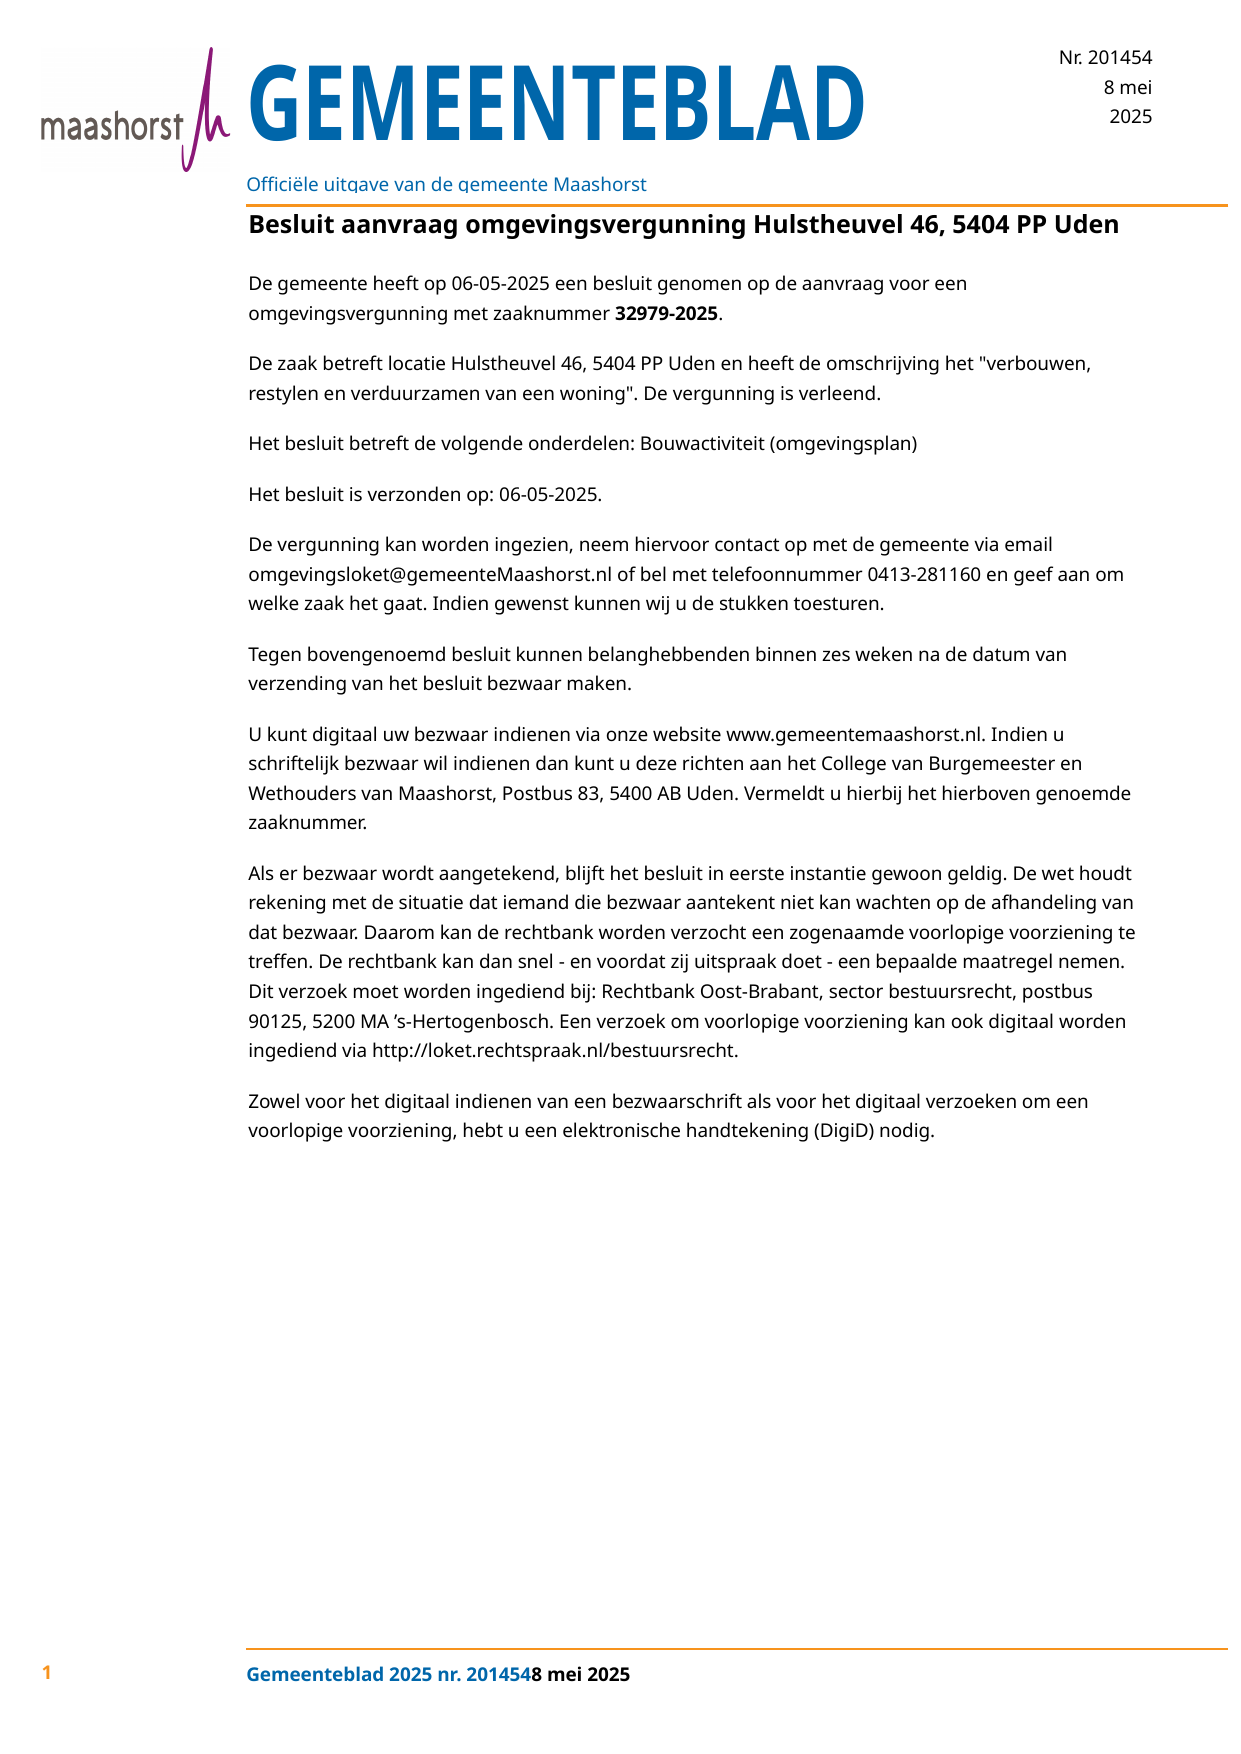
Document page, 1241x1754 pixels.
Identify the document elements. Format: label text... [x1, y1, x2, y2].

text Het besluit betreft de volgende onderdelen: Bouwactiviteit (omgevingsplan) [248, 430, 1152, 456]
text Zowel voor het digitaal indienen van een bezwaarschrift als voor het digitaal verzoeken om een voorlopige voorziening, hebt u een elektronische handtekening (DigiD) nodig. [248, 1088, 1152, 1143]
text Besluit aanvraag omgevingsvergunning Hulstheuvel 46, 5404 PP Uden [248, 207, 1152, 241]
text De gemeente heeft op 06-05-2025 een besluit genomen op de aanvraag voor een omgevingsvergunning met zaaknummer 32979-2025. [248, 270, 1152, 326]
text Het besluit is verzonden op: 06-05-2025. [248, 481, 1152, 506]
text Tegen bovengenoemd besluit kunnen belanghebbenden binnen zes weken na de datum van verzending van het besluit bezwaar maken. [248, 641, 1152, 696]
text De vergunning kan worden ingezien, neem hiervoor contact op met de gemeente via email omgevingsloket@gemeenteMaashorst.nl of bel met telefoonnummer 0413-281160 en geef aan om welke zaak het gaat. Indien gewenst kunnen wij u de stukken toesturen. [248, 531, 1152, 616]
picture [41, 47, 231, 172]
text U kunt digitaal uw bezwaar indienen via onze website www.gemeentemaashorst.nl. Indien u schriftelijk bezwaar wil indienen dan kunt u deze richten aan het College van Burgemeester en Wethouders van Maashorst, Postbus 83, 5400 AB Uden. Vermeldt u hierbij het hierboven genoemde zaaknummer. [248, 721, 1152, 835]
text De zaak betreft locatie Hulstheuvel 46, 5404 PP Uden en heeft de omschrijving het "verbouwen, restylen en verduurzamen van een woning". De vergunning is verleend. [248, 350, 1152, 406]
text Als er bezwaar wordt aangetekend, blijft het besluit in eerste instantie gewoon geldig. De wet houdt rekening met de situatie dat iemand die bezwaar aantekent niet kan wachten op de afhandeling van dat bezwaar. Daarom kan de rechtbank worden verzocht een zogenaamde voorlopige voorziening te treffen. De rechtbank kan dan snel - en voordat zij uitspraak doet - een bepaalde maatregel nemen. Dit verzoek moet worden ingediend bij: Rechtbank Oost-Brabant, sector bestuursrecht, postbus 90125, 5200 MA ’s-Hertogenbosch. Een verzoek om voorlopige voorziening kan ook digitaal worden ingediend via http://loket.rechtspraak.nl/bestuursrecht. [248, 860, 1152, 1063]
